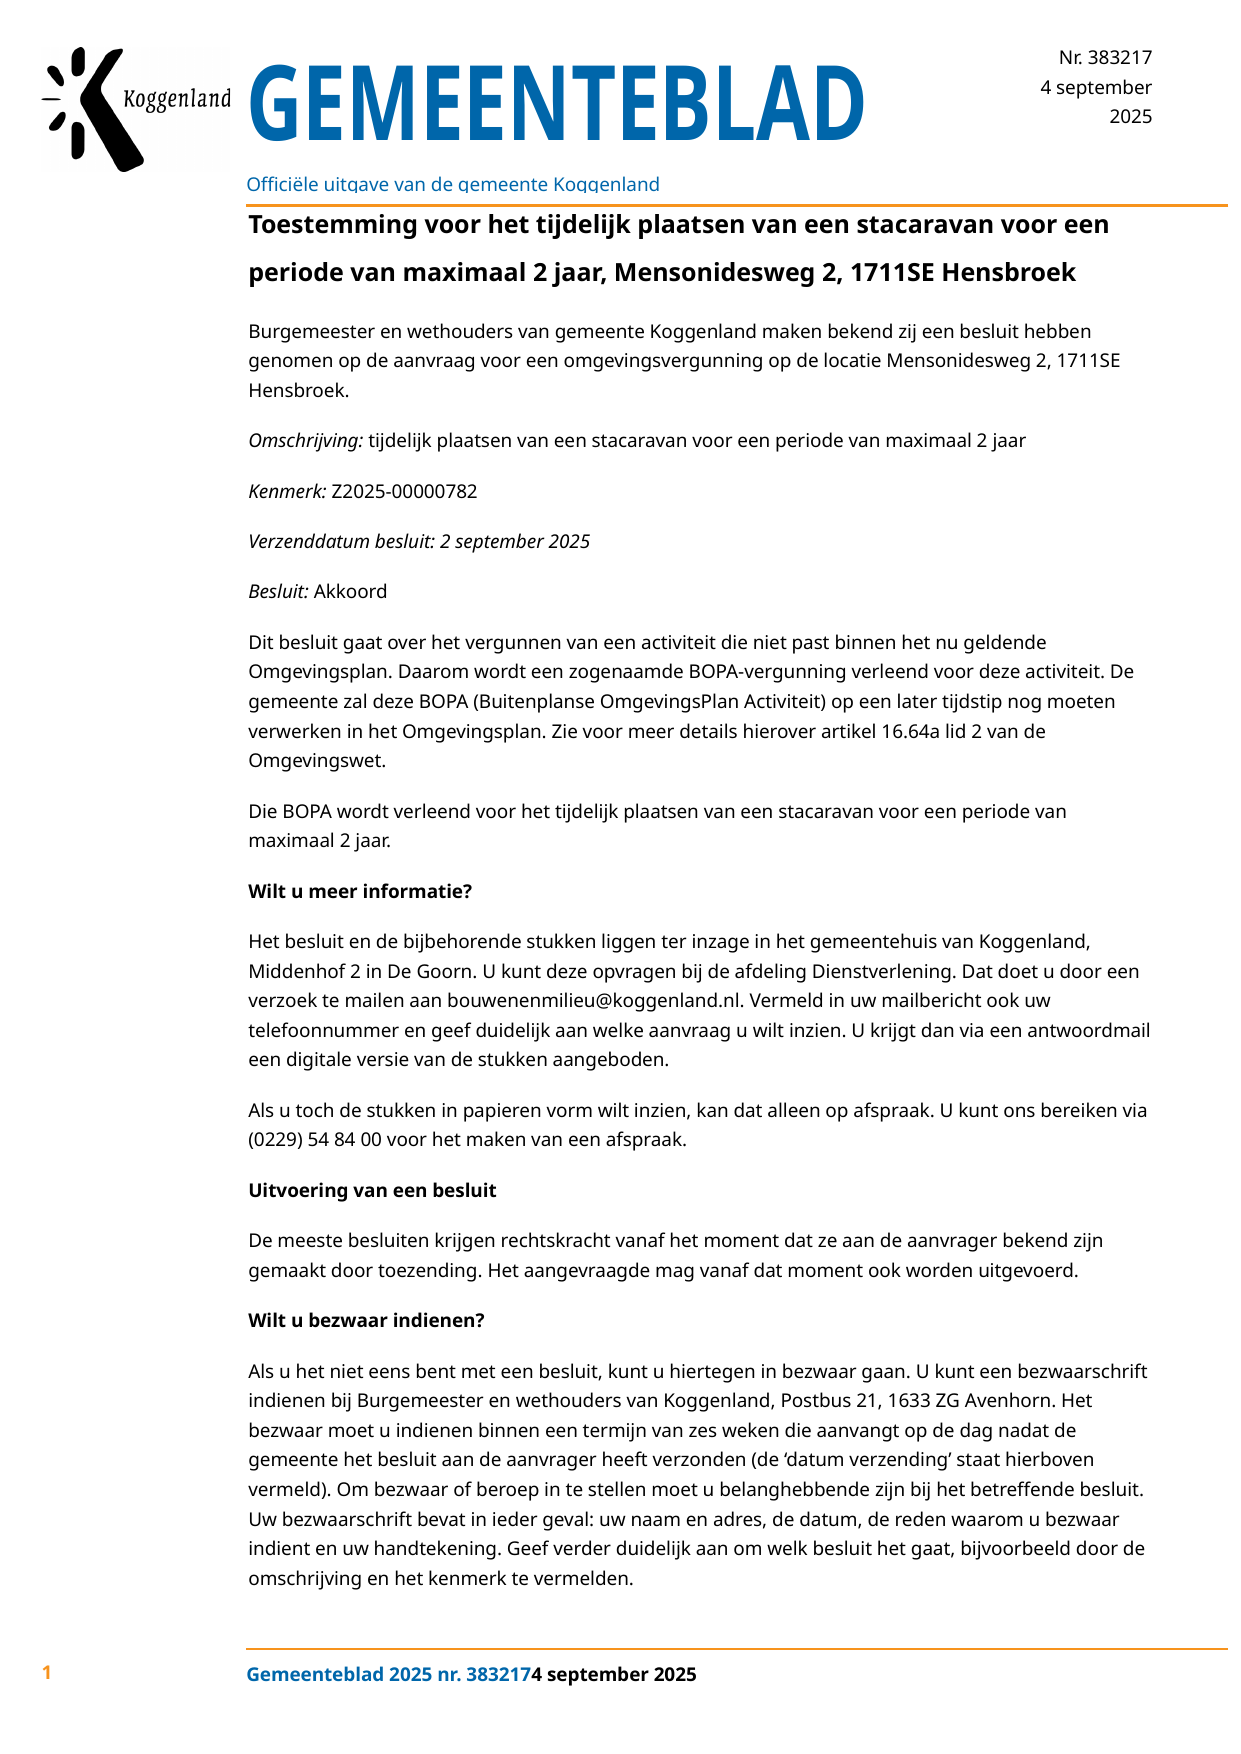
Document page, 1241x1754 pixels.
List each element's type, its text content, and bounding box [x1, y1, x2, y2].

text Uitvoering van een besluit [248, 1177, 1152, 1203]
text Kenmerk: Z2025-00000782 [248, 478, 1152, 504]
text Als u toch de stukken in papieren vorm wilt inzien, kan dat alleen op afspraak. U kunt ons bereiken via (0229) 54 84 00 voor het maken van een afspraak. [248, 1097, 1152, 1152]
text Omschrijving: tijdelijk plaatsen van een stacaravan voor een periode van maximaal 2 jaar [248, 427, 1152, 453]
text Verzenddatum besluit: 2 september 2025 [248, 528, 1152, 554]
text Toestemming voor het tijdelijk plaatsen van een stacaravan voor een periode van maximaal 2 jaar, Mensonidesweg 2, 1711SE Hensbroek [248, 207, 1152, 288]
text Als u het niet eens bent met een besluit, kunt u hiertegen in bezwaar gaan. U kunt een bezwaarschrift indienen bij Burgemeester en wethouders van Koggenland, Postbus 21, 1633 ZG Avenhorn. Het bezwaar moet u indienen binnen een termijn van zes weken die aanvangt op de dag nadat de gemeente het besluit aan de aanvrager heeft verzonden (de ‘datum verzending’ staat hierboven vermeld). Om bezwaar of beroep in te stellen moet u belanghebbende zijn bij het betreffende besluit. Uw bezwaarschrift bevat in ieder geval: uw naam en adres, de datum, de reden waarom u bezwaar indient en uw handtekening. Geef verder duidelijk aan om welk besluit het gaat, bijvoorbeeld door de omschrijving en het kenmerk te vermelden. [248, 1358, 1152, 1591]
text Het besluit en de bijbehorende stukken liggen ter inzage in het gemeentehuis van Koggenland, Middenhof 2 in De Goorn. U kunt deze opvragen bij de afdeling Dienstverlening. Dat doet u door een verzoek te mailen aan bouwenenmilieu@koggenland.nl. Vermeld in uw mailbericht ook uw telefoonnummer en geef duidelijk aan welke aanvraag u wilt inzien. U krijgt dan via een antwoordmail een digitale versie van de stukken aangeboden. [248, 928, 1152, 1072]
text Dit besluit gaat over het vergunnen van een activiteit die niet past binnen het nu geldende Omgevingsplan. Daarom wordt een zogenaamde BOPA-vergunning verleend voor deze activiteit. De gemeente zal deze BOPA (Buitenplanse OmgevingsPlan Activiteit) op een later tijdstip nog moeten verwerken in het Omgevingsplan. Zie voor meer details hierover artikel 16.64a lid 2 van de Omgevingswet. [248, 629, 1152, 773]
text Wilt u meer informatie? [248, 878, 1152, 904]
text Burgemeester en wethouders van gemeente Koggenland maken bekend zij een besluit hebben genomen op de aanvraag voor een omgevingsvergunning op de locatie Mensonidesweg 2, 1711SE Hensbroek. [248, 318, 1152, 403]
picture [41, 47, 231, 172]
text De meeste besluiten krijgen rechtskracht vanaf het moment dat ze aan de aanvrager bekend zijn gemaakt door toezending. Het aangevraagde mag vanaf dat moment ook worden uitgevoerd. [248, 1227, 1152, 1283]
text Besluit: Akkoord [248, 579, 1152, 604]
text Die BOPA wordt verleend voor het tijdelijk plaatsen van een stacaravan voor een periode van maximaal 2 jaar. [248, 798, 1152, 853]
text Wilt u bezwaar indienen? [248, 1307, 1152, 1333]
